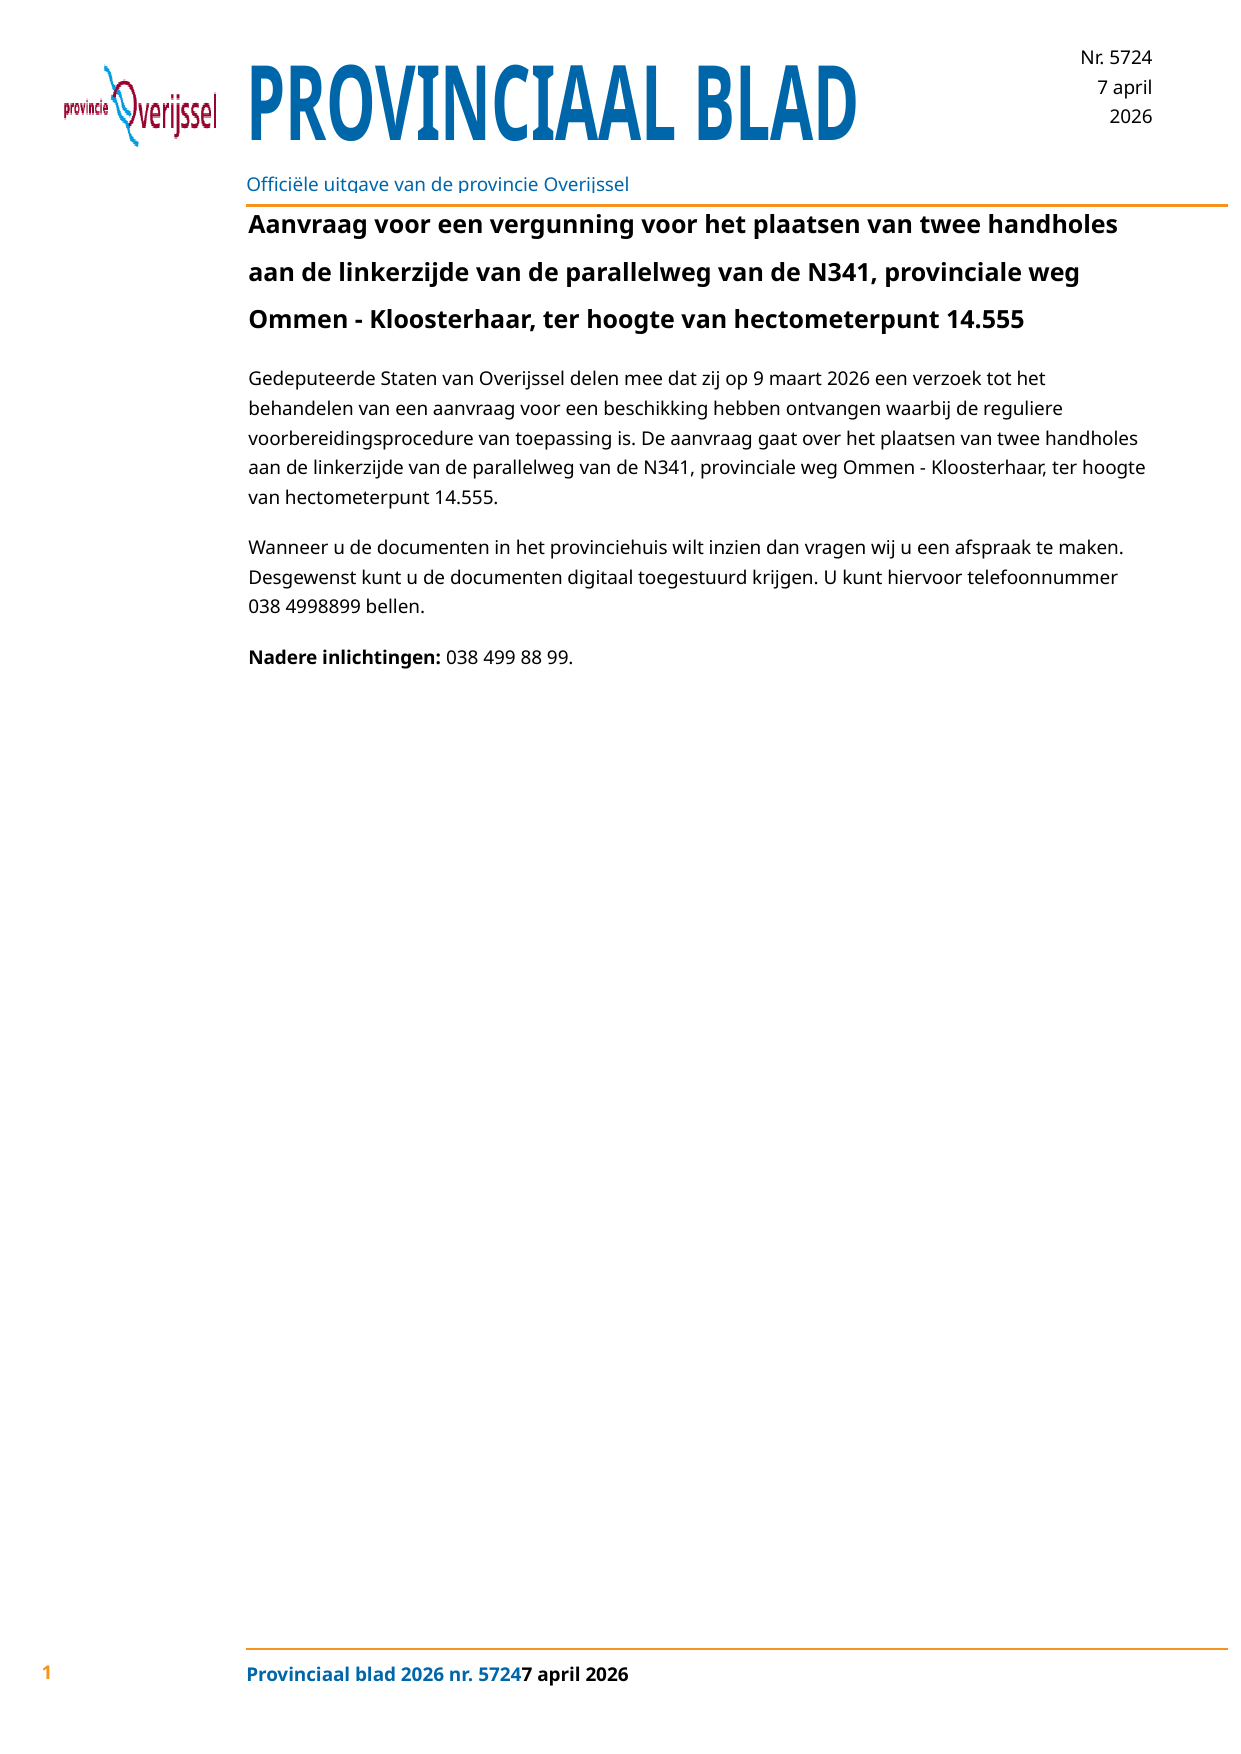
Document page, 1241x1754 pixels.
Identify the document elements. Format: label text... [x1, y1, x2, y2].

text Aanvraag voor een vergunning voor het plaatsen van twee handholes aan de linkerzijde van de parallelweg van de N341, provinciale weg Ommen - Kloosterhaar, ter hoogte van hectometerpunt 14.555 [248, 207, 1152, 336]
text Nadere inlichtingen: 038 499 88 99. [248, 644, 1152, 669]
text Gedeputeerde Staten van Overijssel delen mee dat zij op 9 maart 2026 een verzoek tot het behandelen van een aanvraag voor een beschikking hebben ontvangen waarbij de reguliere voorbereidingsprocedure van toepassing is. De aanvraag gaat over het plaatsen van twee handholes aan de linkerzijde van de parallelweg van de N341, provinciale weg Ommen - Kloosterhaar, ter hoogte van hectometerpunt 14.555. [248, 366, 1152, 509]
text Wanneer u de documenten in het provinciehuis wilt inzien dan vragen wij u een afspraak te maken. Desgewenst kunt u de documenten digitaal toegestuurd krijgen. U kunt hiervoor telefoonnummer 038 4998899 bellen. [248, 534, 1152, 619]
picture [41, 47, 231, 172]
